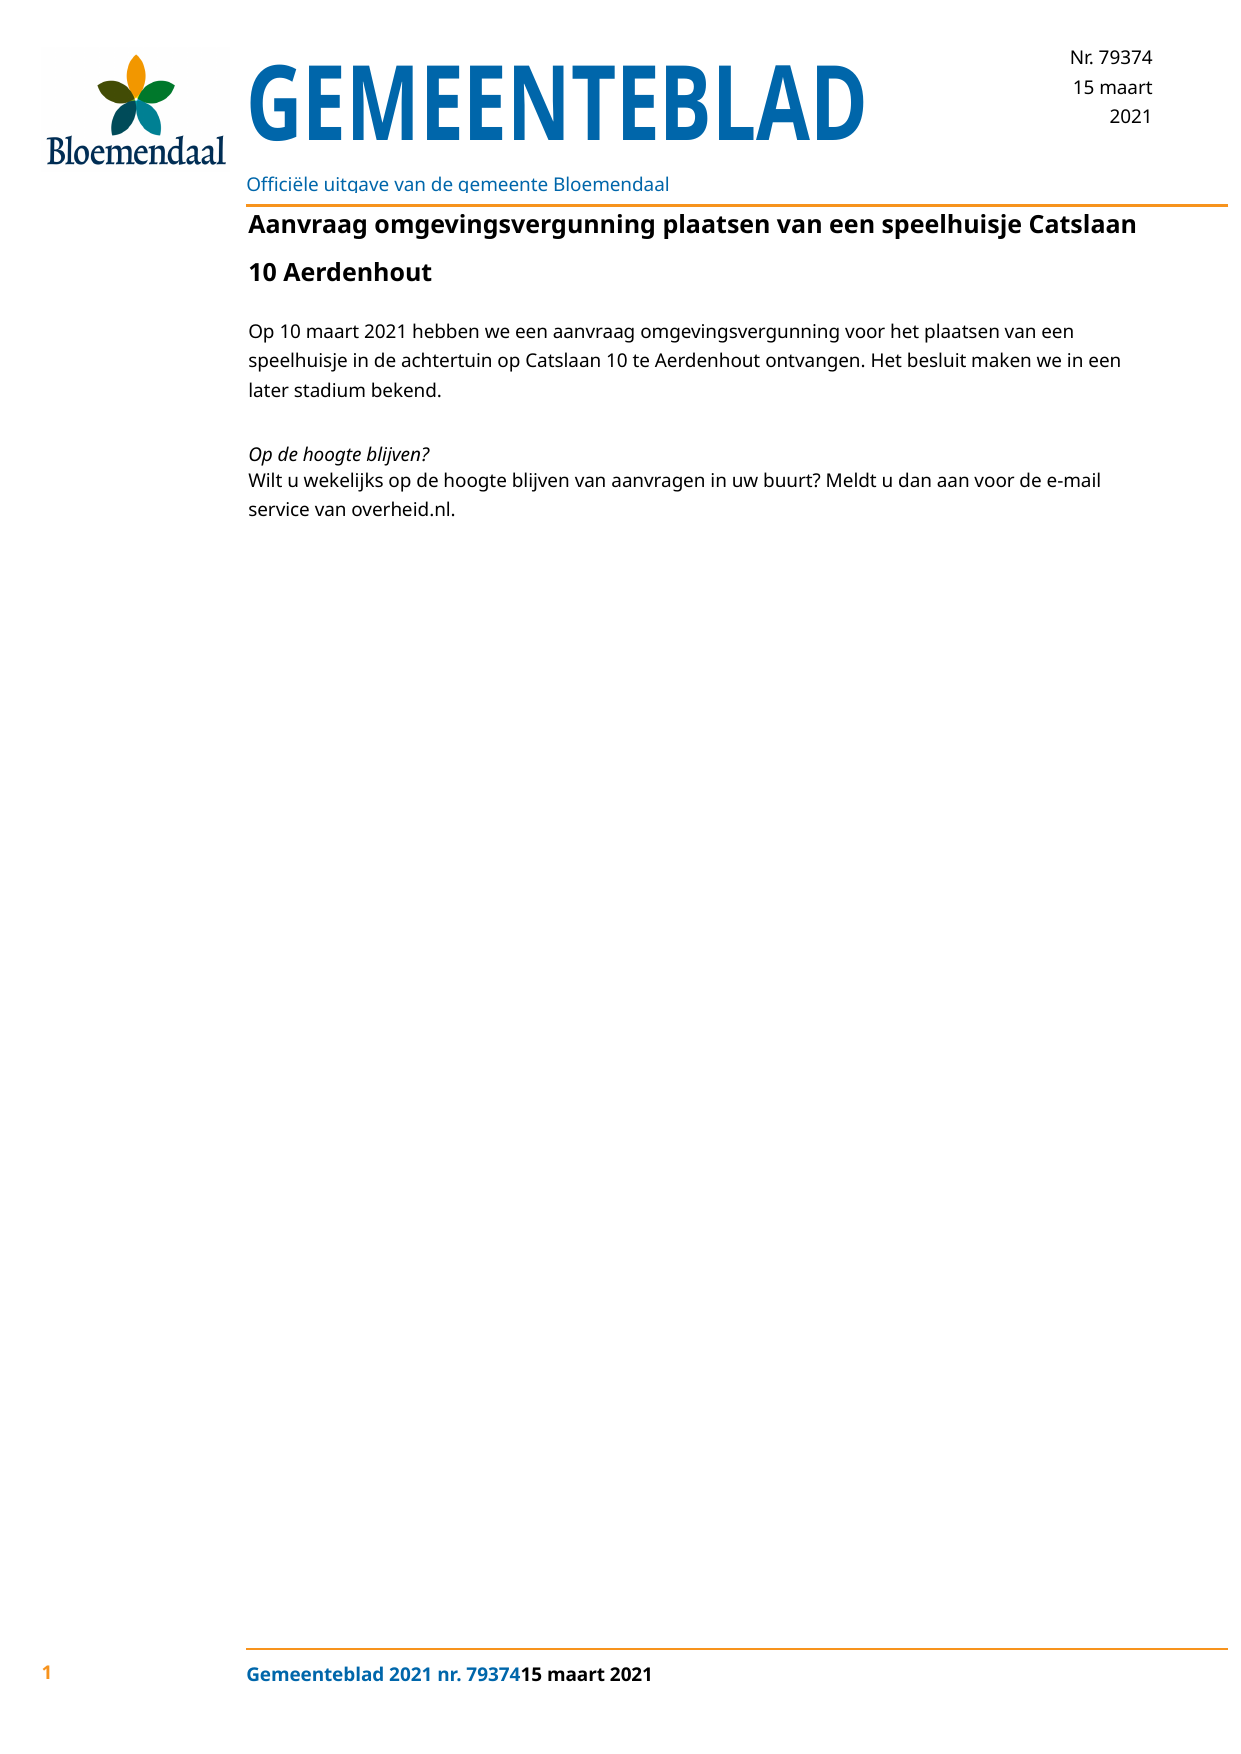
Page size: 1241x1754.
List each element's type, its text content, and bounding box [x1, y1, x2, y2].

text Op de hoogte blijven? [248, 441, 1152, 467]
picture [41, 47, 231, 172]
text Wilt u wekelijks op de hoogte blijven van aanvragen in uw buurt? Meldt u dan aan voor de e-mail service van overheid.nl. [248, 467, 1152, 522]
text Aanvraag omgevingsvergunning plaatsen van een speelhuisje Catslaan 10 Aerdenhout [248, 207, 1152, 288]
text Op 10 maart 2021 hebben we een aanvraag omgevingsvergunning voor het plaatsen van een speelhuisje in de achtertuin op Catslaan 10 te Aerdenhout ontvangen. Het besluit maken we in een later stadium bekend. [248, 318, 1152, 403]
